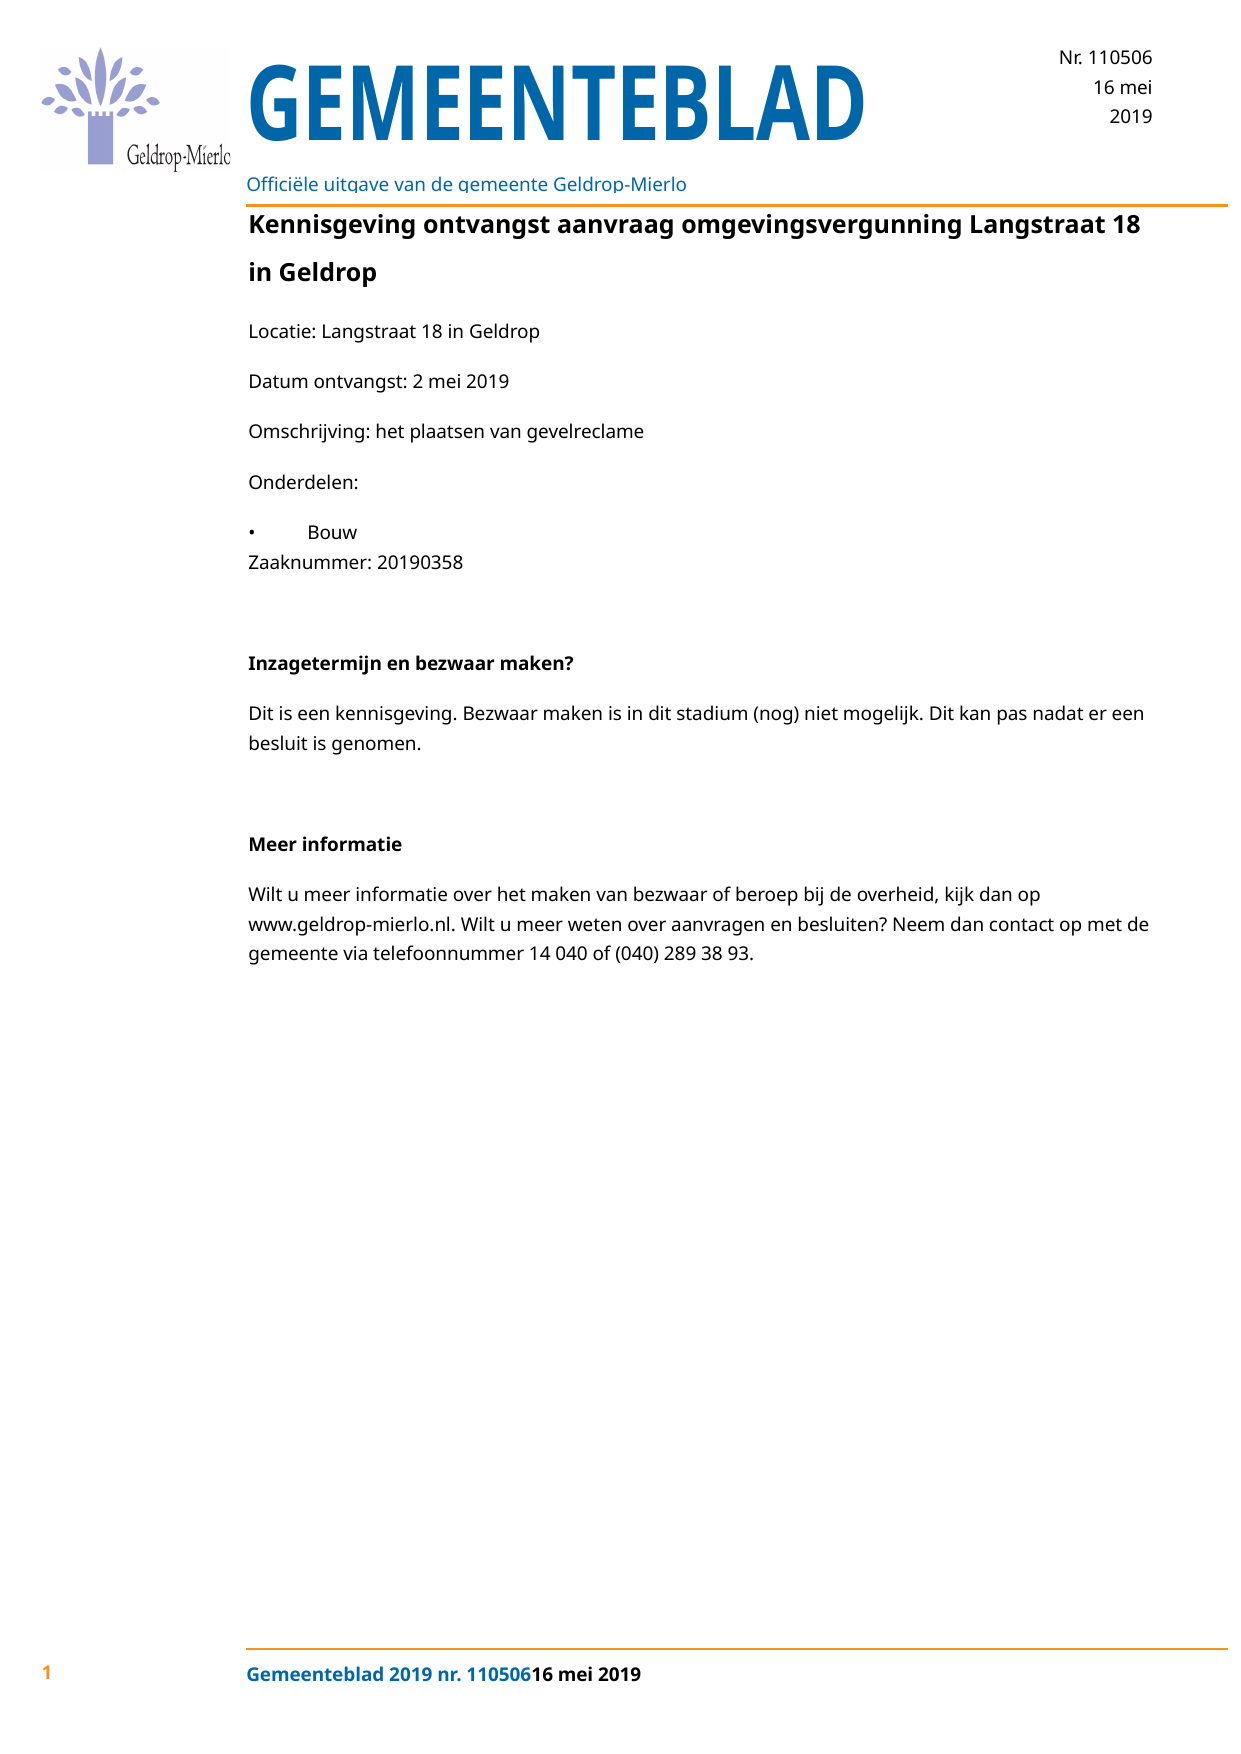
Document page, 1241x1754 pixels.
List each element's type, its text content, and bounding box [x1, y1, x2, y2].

text Dit is een kennisgeving. Bezwaar maken is in dit stadium (nog) niet mogelijk. Dit kan pas nadat er een besluit is genomen. [248, 700, 1152, 756]
text Locatie: Langstraat 18 in Geldrop [248, 318, 1152, 344]
text Omschrijving: het plaatsen van gevelreclame [248, 419, 1152, 444]
text Wilt u meer informatie over het maken van bezwaar of beroep bij de overheid, kijk dan op www.geldrop-mierlo.nl. Wilt u meer weten over aanvragen en besluiten? Neem dan contact op met de gemeente via telefoonnummer 14 040 of (040) 289 38 93. [248, 881, 1152, 966]
text Inzagetermijn en bezwaar maken? [248, 650, 1152, 676]
text Meer informatie [248, 831, 1152, 857]
list Bouw [248, 519, 1152, 545]
text Kennisgeving ontvangst aanvraag omgevingsvergunning Langstraat 18 in Geldrop [248, 207, 1152, 288]
text Datum ontvangst: 2 mei 2019 [248, 368, 1152, 394]
picture [41, 47, 231, 172]
text Onderdelen: [248, 469, 1152, 495]
text Zaaknummer: 20190358 [248, 549, 1152, 575]
